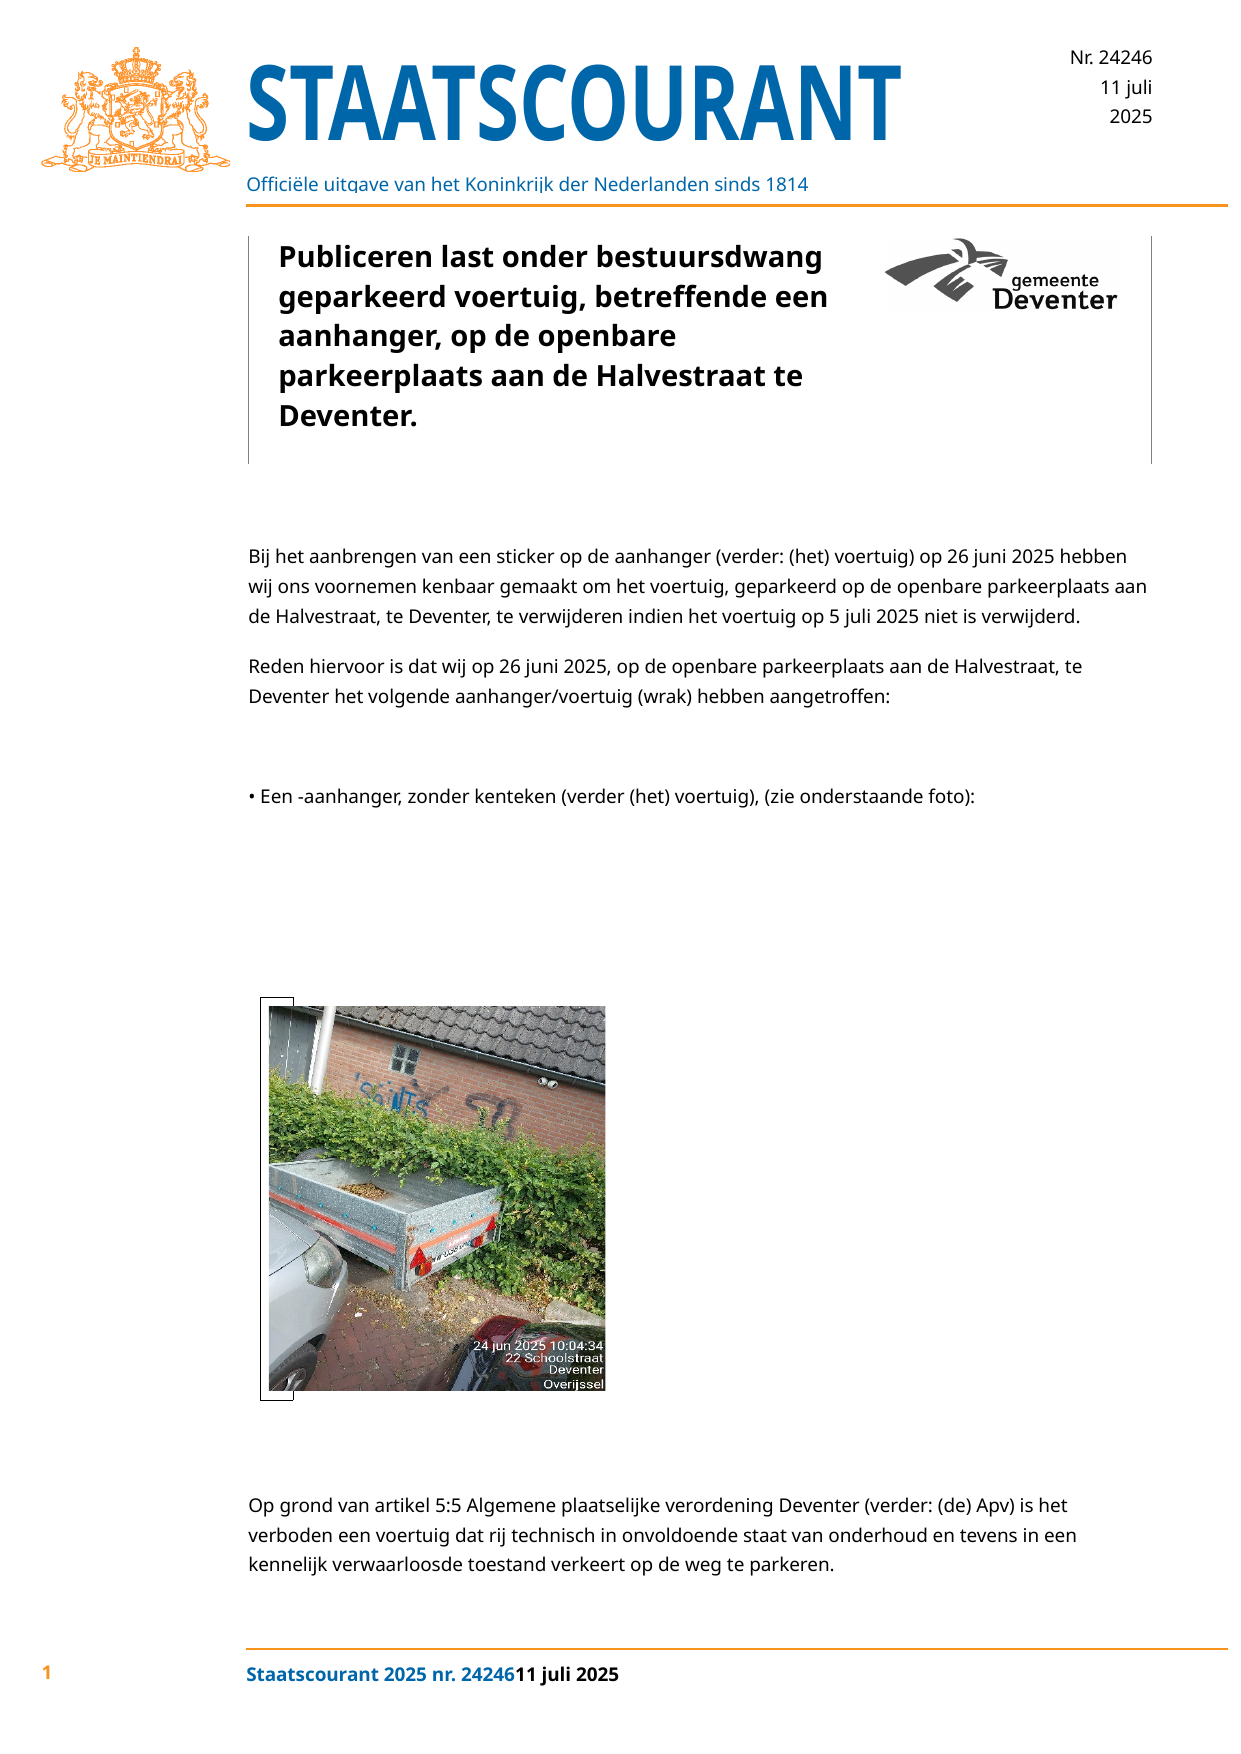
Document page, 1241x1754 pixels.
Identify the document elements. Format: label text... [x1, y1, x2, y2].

picture [41, 47, 231, 172]
table_header Publiceren last onder bestuursdwang geparkeerd voertuig, betreffende een aanhanger, op de openbare parkeerplaats aan de Halvestraat te Deventer. [249, 236, 850, 464]
text Bij het aanbrengen van een sticker op de aanhanger (verder: (het) voertuig) op 26 juni 2025 hebben wij ons voornemen kenbaar gemaakt om het voertuig, geparkeerd op de openbare parkeerplaats aan de Halvestraat, te Deventer, te verwijderen indien het voertuig op 5 juli 2025 niet is verwijderd. [248, 544, 1152, 629]
text Reden hiervoor is dat wij op 26 juni 2025, op de openbare parkeerplaats aan de Halvestraat, te Deventer het volgende aanhanger/voertuig (wrak) hebben aangetroffen: [248, 653, 1152, 709]
picture [268, 1006, 606, 1391]
table_header [850, 236, 1151, 464]
text Op grond van artikel 5:5 Algemene plaatselijke verordening Deventer (verder: (de) Apv) is het verboden een voertuig dat rij technisch in onvoldoende staat van onderhoud en tevens in een kennelijk verwaarloosde toestand verkeert op de weg te parkeren. [248, 1492, 1152, 1577]
picture [882, 236, 1119, 311]
text • Een -aanhanger, zonder kenteken (verder (het) voertuig), (zie onderstaande foto): [248, 784, 1152, 809]
